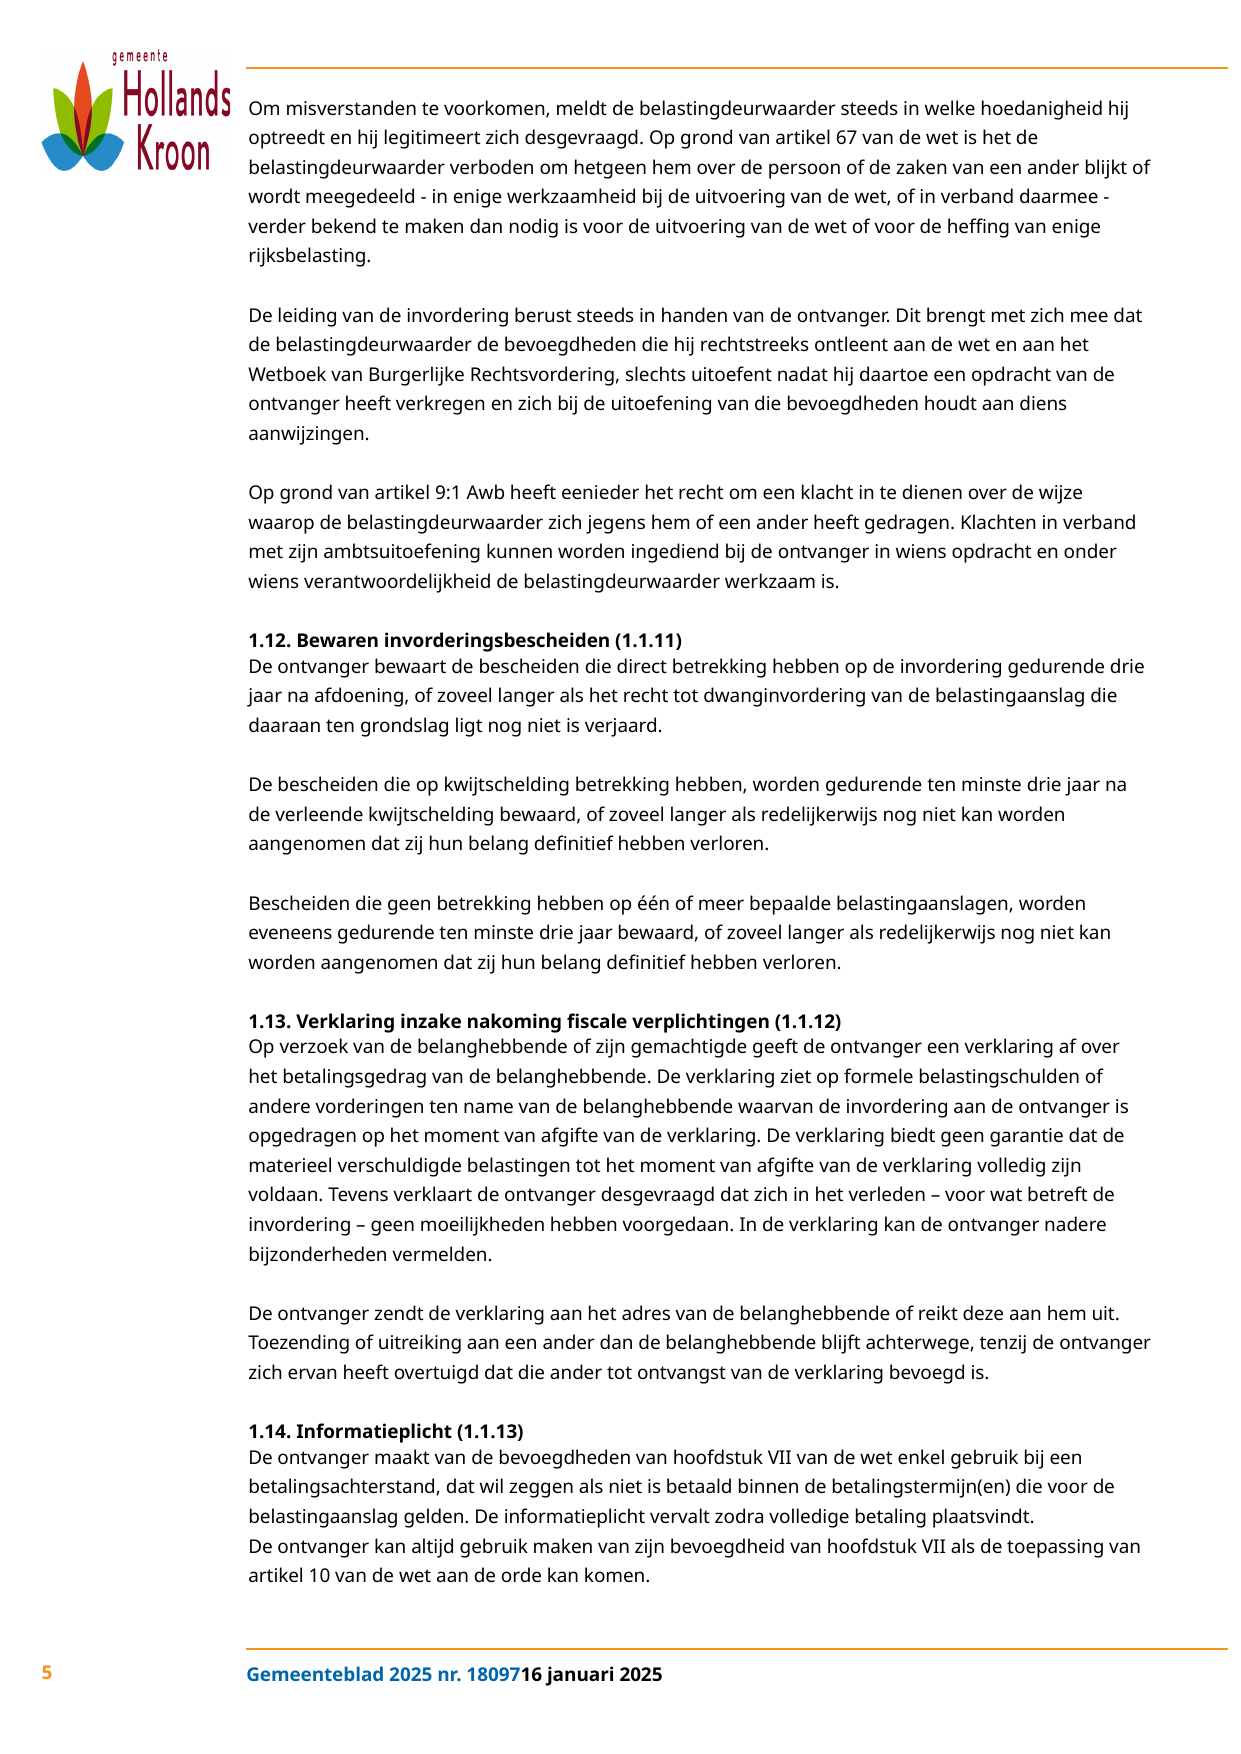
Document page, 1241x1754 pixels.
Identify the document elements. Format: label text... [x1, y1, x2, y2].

text 1.12. Bewaren invorderingsbescheiden (1.1.11) [248, 627, 1152, 653]
text Op grond van artikel 9:1 Awb heeft eenieder het recht om een klacht in te dienen over de wijze waarop de belastingdeurwaarder zich jegens hem of een ander heeft gedragen. Klachten in verband met zijn ambtsuitoefening kunnen worden ingediend bij de ontvanger in wiens opdracht en onder wiens verantwoordelijkheid de belastingdeurwaarder werkzaam is. [248, 479, 1152, 594]
picture [41, 47, 231, 172]
text De bescheiden die op kwijtschelding betrekking hebben, worden gedurende ten minste drie jaar na de verleende kwijtschelding bewaard, of zoveel langer als redelijkerwijs nog niet kan worden aangenomen dat zij hun belang definitief hebben verloren. [248, 771, 1152, 856]
text De ontvanger kan altijd gebruik maken van zijn bevoegdheid van hoofdstuk VII als de toepassing van artikel 10 van de wet aan de orde kan komen. [248, 1533, 1152, 1588]
text De ontvanger bewaart de bescheiden die direct betrekking hebben op de invordering gedurende drie jaar na afdoening, of zoveel langer als het recht tot dwanginvordering van de belastingaanslag die daaraan ten grondslag ligt nog niet is verjaard. [248, 653, 1152, 738]
text De ontvanger zendt de verklaring aan het adres van de belanghebbende of reikt deze aan hem uit. Toezending of uitreiking aan een ander dan de belanghebbende blijft achterwege, tenzij de ontvanger zich ervan heeft overtuigd dat die ander tot ontvangst van de verklaring bevoegd is. [248, 1300, 1152, 1385]
text De ontvanger maakt van de bevoegdheden van hoofdstuk VII van de wet enkel gebruik bij een betalingsachterstand, dat wil zeggen als niet is betaald binnen de betalingstermijn(en) die voor de belastingaanslag gelden. De informatieplicht vervalt zodra volledige betaling plaatsvindt. [248, 1444, 1152, 1529]
text 1.13. Verklaring inzake nakoming fiscale verplichtingen (1.1.12) [248, 1008, 1152, 1034]
text De leiding van de invordering berust steeds in handen van de ontvanger. Dit brengt met zich mee dat de belastingdeurwaarder de bevoegdheden die hij rechtstreeks ontleent aan de wet en aan het Wetboek van Burgerlijke Rechtsvordering, slechts uitoefent nadat hij daartoe een opdracht van de ontvanger heeft verkregen en zich bij de uitoefening van die bevoegdheden houdt aan diens aanwijzingen. [248, 302, 1152, 446]
text Op verzoek van de belanghebbende of zijn gemachtigde geeft de ontvanger een verklaring af over het betalingsgedrag van de belanghebbende. De verklaring ziet op formele belastingschulden of andere vorderingen ten name van de belanghebbende waarvan de invordering aan de ontvanger is opgedragen op het moment van afgifte van de verklaring. De verklaring biedt geen garantie dat de materieel verschuldigde belastingen tot het moment van afgifte van de verklaring volledig zijn voldaan. Tevens verklaart de ontvanger desgevraagd dat zich in het verleden – voor wat betreft de invordering – geen moeilijkheden hebben voorgedaan. In de verklaring kan de ontvanger nadere bijzonderheden vermelden. [248, 1034, 1152, 1267]
text Om misverstanden te voorkomen, meldt de belastingdeurwaarder steeds in welke hoedanigheid hij optreedt en hij legitimeert zich desgevraagd. Op grond van artikel 67 van de wet is het de belastingdeurwaarder verboden om hetgeen hem over de persoon of de zaken van een ander blijkt of wordt meegedeeld - in enige werkzaamheid bij de uitvoering van de wet, of in verband daarmee - verder bekend te maken dan nodig is voor de uitvoering van de wet of voor de heffing van enige rijksbelasting. [248, 95, 1152, 268]
text 1.14. Informatieplicht (1.1.13) [248, 1418, 1152, 1444]
text Bescheiden die geen betrekking hebben op één of meer bepaalde belastingaanslagen, worden eveneens gedurende ten minste drie jaar bewaard, of zoveel langer als redelijkerwijs nog niet kan worden aangenomen dat zij hun belang definitief hebben verloren. [248, 890, 1152, 974]
